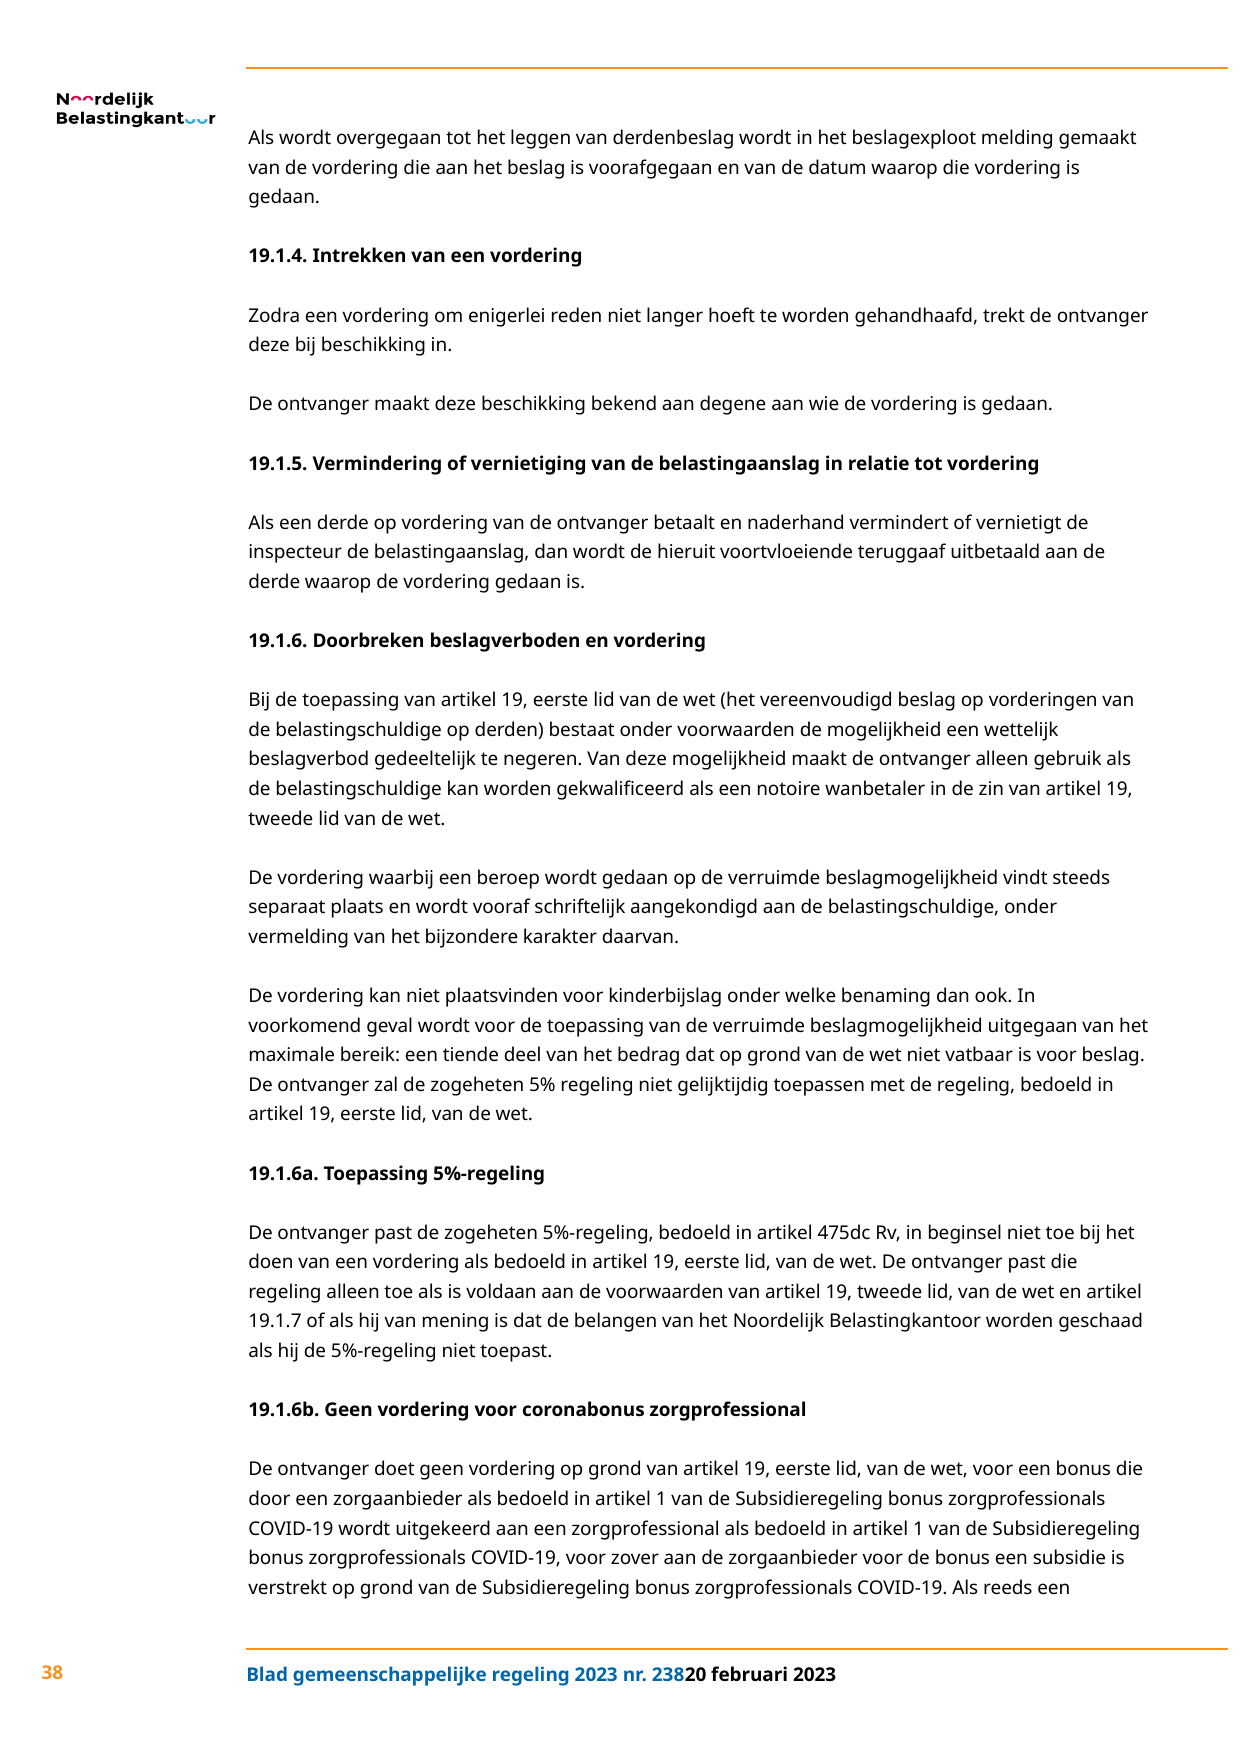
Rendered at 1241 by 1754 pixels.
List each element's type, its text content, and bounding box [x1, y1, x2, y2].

text 19.1.6b. Geen vordering voor coronabonus zorgprofessional [248, 1396, 1152, 1422]
text 19.1.5. Vermindering of vernietiging van de belastingaanslag in relatie tot vordering [248, 450, 1152, 476]
text 19.1.4. Intrekken van een vordering [248, 243, 1152, 268]
picture [41, 47, 231, 172]
text 19.1.6a. Toepassing 5%-regeling [248, 1160, 1152, 1186]
text Als wordt overgegaan tot het leggen van derdenbeslag wordt in het beslagexploot melding gemaakt van de vordering die aan het beslag is voorafgegaan en van de datum waarop die vordering is gedaan. [248, 124, 1152, 209]
text 19.1.6. Doorbreken beslagverboden en vordering [248, 627, 1152, 653]
text De vordering kan niet plaatsvinden voor kinderbijslag onder welke benaming dan ook. In voorkomend geval wordt voor de toepassing van de verruimde beslagmogelijkheid uitgegaan van het maximale bereik: een tiende deel van het bedrag dat op grond van de wet niet vatbaar is voor beslag. De ontvanger zal de zogeheten 5% regeling niet gelijktijdig toepassen met de regeling, bedoeld in artikel 19, eerste lid, van de wet. [248, 982, 1152, 1126]
text De vordering waarbij een beroep wordt gedaan op de verruimde beslagmogelijkheid vindt steeds separaat plaats en wordt vooraf schriftelijk aangekondigd aan de belastingschuldige, onder vermelding van het bijzondere karakter daarvan. [248, 864, 1152, 949]
text Zodra een vordering om enigerlei reden niet langer hoeft te worden gehandhaafd, trekt de ontvanger deze bij beschikking in. [248, 302, 1152, 357]
text Als een derde op vordering van de ontvanger betaalt en naderhand vermindert of vernietigt de inspecteur de belastingaanslag, dan wordt de hieruit voortvloeiende teruggaaf uitbetaald aan de derde waarop de vordering gedaan is. [248, 509, 1152, 594]
text De ontvanger past de zogeheten 5%-regeling, bedoeld in artikel 475dc Rv, in beginsel niet toe bij het doen van een vordering als bedoeld in artikel 19, eerste lid, van de wet. De ontvanger past die regeling alleen toe als is voldaan aan de voorwaarden van artikel 19, tweede lid, van de wet en artikel 19.1.7 of als hij van mening is dat de belangen van het Noordelijk Belastingkantoor worden geschaad als hij de 5%-regeling niet toepast. [248, 1219, 1152, 1363]
text Bij de toepassing van artikel 19, eerste lid van de wet (het vereenvoudigd beslag op vorderingen van de belastingschuldige op derden) bestaat onder voorwaarden de mogelijkheid een wettelijk beslagverbod gedeeltelijk te negeren. Van deze mogelijkheid maakt de ontvanger alleen gebruik als de belastingschuldige kan worden gekwalificeerd als een notoire wanbetaler in de zin van artikel 19, tweede lid van de wet. [248, 686, 1152, 831]
text De ontvanger doet geen vordering op grond van artikel 19, eerste lid, van de wet, voor een bonus die door een zorgaanbieder als bedoeld in artikel 1 van de Subsidieregeling bonus zorgprofessionals COVID-19 wordt uitgekeerd aan een zorgprofessional als bedoeld in artikel 1 van de Subsidieregeling bonus zorgprofessionals COVID-19, voor zover aan de zorgaanbieder voor de bonus een subsidie is verstrekt op grond van de Subsidieregeling bonus zorgprofessionals COVID-19. Als reeds een [248, 1456, 1152, 1600]
text De ontvanger maakt deze beschikking bekend aan degene aan wie de vordering is gedaan. [248, 391, 1152, 416]
